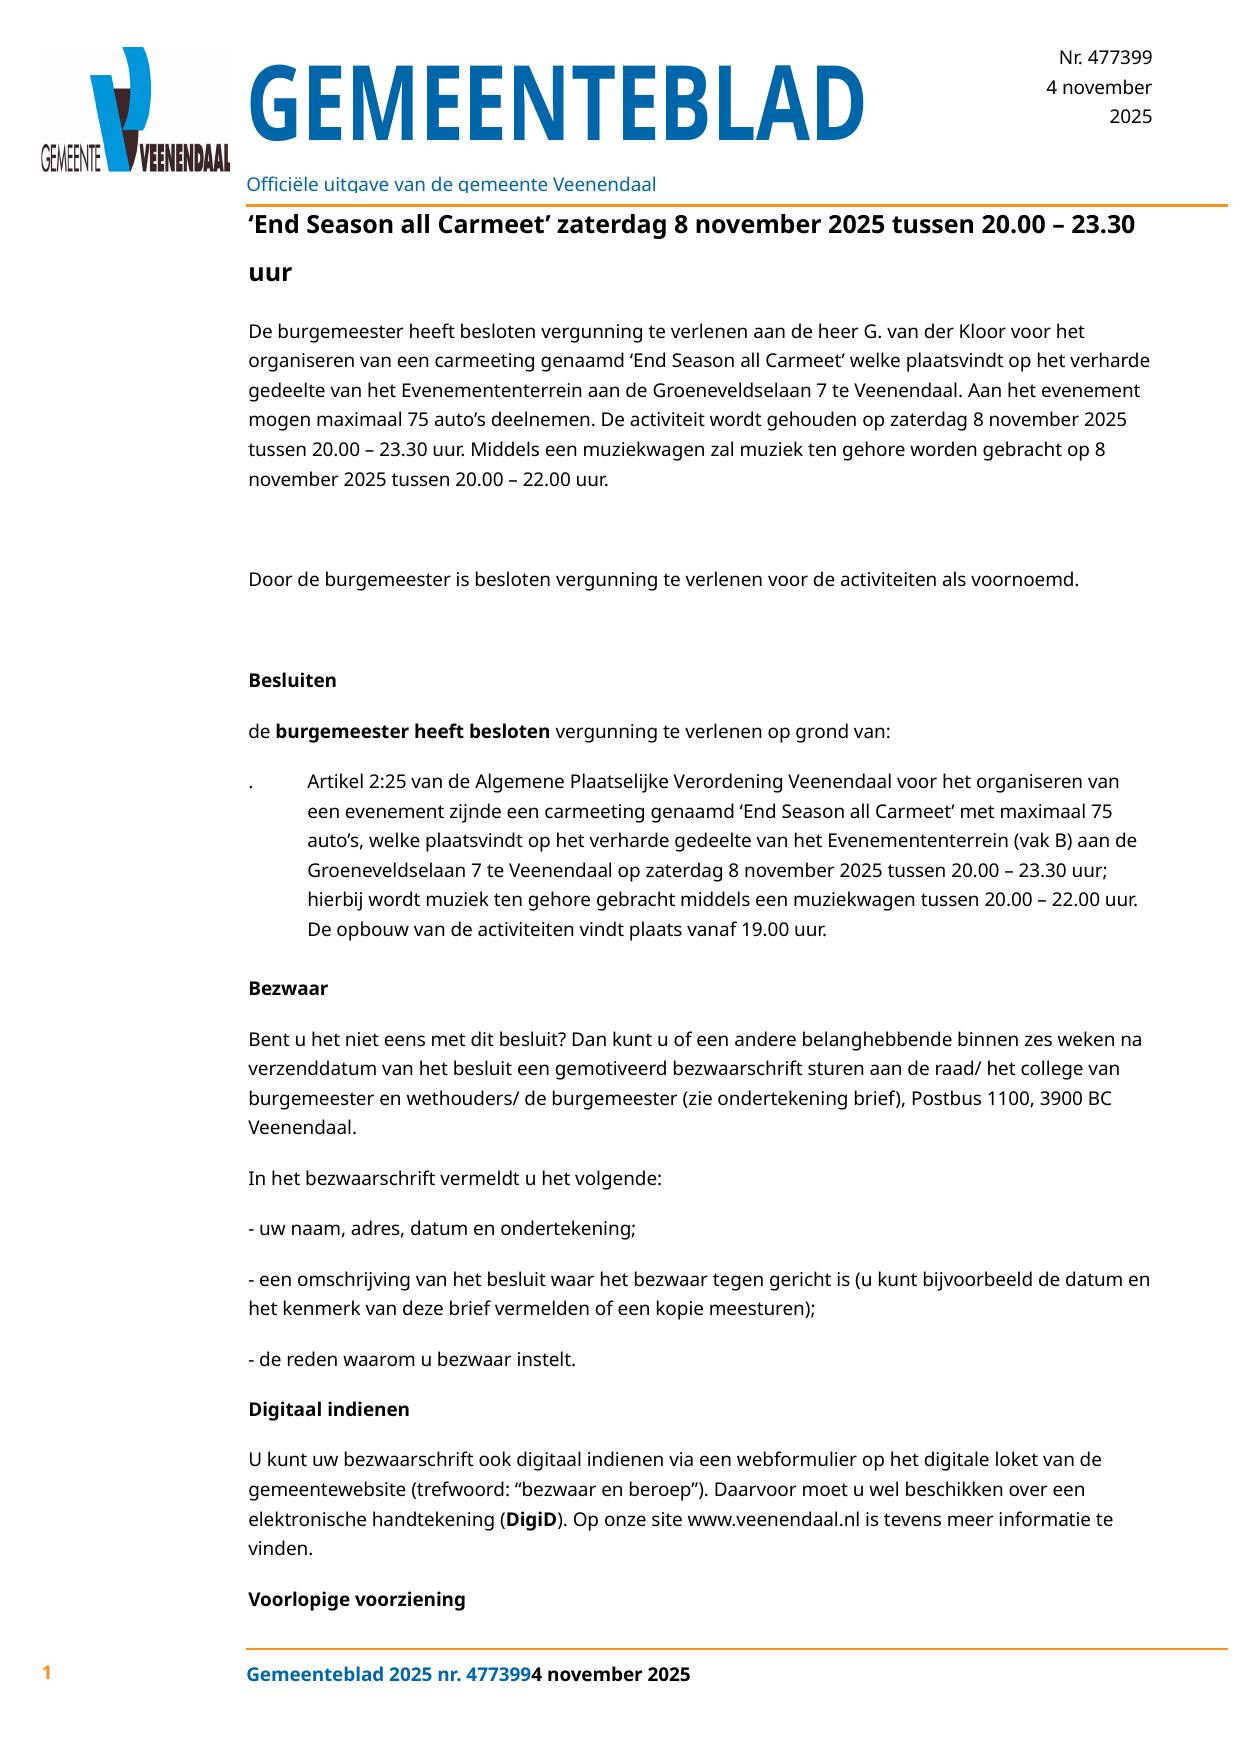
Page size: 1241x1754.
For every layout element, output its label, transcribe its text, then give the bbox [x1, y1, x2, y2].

text Besluiten [248, 667, 1152, 693]
text Digitaal indienen [248, 1396, 1152, 1422]
text Bent u het niet eens met dit besluit? Dan kunt u of een andere belanghebbende binnen zes weken na verzenddatum van het besluit een gemotiveerd bezwaarschrift sturen aan de raad/ het college van burgemeester en wethouders/ de burgemeester (zie ondertekening brief), Postbus 1100, 3900 BC Veenendaal. [248, 1026, 1152, 1140]
text In het bezwaarschrift vermeldt u het volgende: [248, 1165, 1152, 1191]
text Voorlopige voorziening [248, 1586, 1152, 1612]
picture [41, 47, 130, 172]
picture [123, 47, 231, 172]
text Door de burgemeester is besloten vergunning te verlenen voor de activiteiten als voornoemd. [248, 567, 1152, 592]
text Bezwaar [248, 975, 1152, 1001]
text U kunt uw bezwaarschrift ook digitaal indienen via een webformulier op het digitale loket van de gemeentewebsite (trefwoord: “bezwaar en beroep”). Daarvoor moet u wel beschikken over een elektronische handtekening (DigiD). Op onze site www.veenendaal.nl is tevens meer informatie te vinden. [248, 1447, 1152, 1561]
text de burgemeester heeft besloten vergunning te verlenen op grond van: [248, 718, 1152, 744]
list Artikel 2:25 van de Algemene Plaatselijke Verordening Veenendaal voor het organiseren van een evenement zijnde een carmeeting genaamd ‘End Season all Carmeet’ met maximaal 75 auto’s, welke plaatsvindt op het verharde gedeelte van het Evenemententerrein (vak B) aan de Groeneveldselaan 7 te Veenendaal op zaterdag 8 november 2025 tussen 20.00 – 23.30 uur; hierbij wordt muziek ten gehore gebracht middels een muziekwagen tussen 20.00 – 22.00 uur. De opbouw van de activiteiten vindt plaats vanaf 19.00 uur. [248, 768, 1152, 942]
text - uw naam, adres, datum en ondertekening; [248, 1215, 1152, 1241]
text De burgemeester heeft besloten vergunning te verlenen aan de heer G. van der Kloor voor het organiseren van een carmeeting genaamd ‘End Season all Carmeet’ welke plaatsvindt op het verharde gedeelte van het Evenemententerrein aan de Groeneveldselaan 7 te Veenendaal. Aan het evenement mogen maximaal 75 auto’s deelnemen. De activiteit wordt gehouden op zaterdag 8 november 2025 tussen 20.00 – 23.30 uur. Middels een muziekwagen zal muziek ten gehore worden gebracht op 8 november 2025 tussen 20.00 – 22.00 uur. [248, 318, 1152, 492]
text ‘End Season all Carmeet’ zaterdag 8 november 2025 tussen 20.00 – 23.30 uur [248, 207, 1152, 288]
text - een omschrijving van het besluit waar het bezwaar tegen gericht is (u kunt bijvoorbeeld de datum en het kenmerk van deze brief vermelden of een kopie meesturen); [248, 1266, 1152, 1321]
text - de reden waarom u bezwaar instelt. [248, 1346, 1152, 1372]
